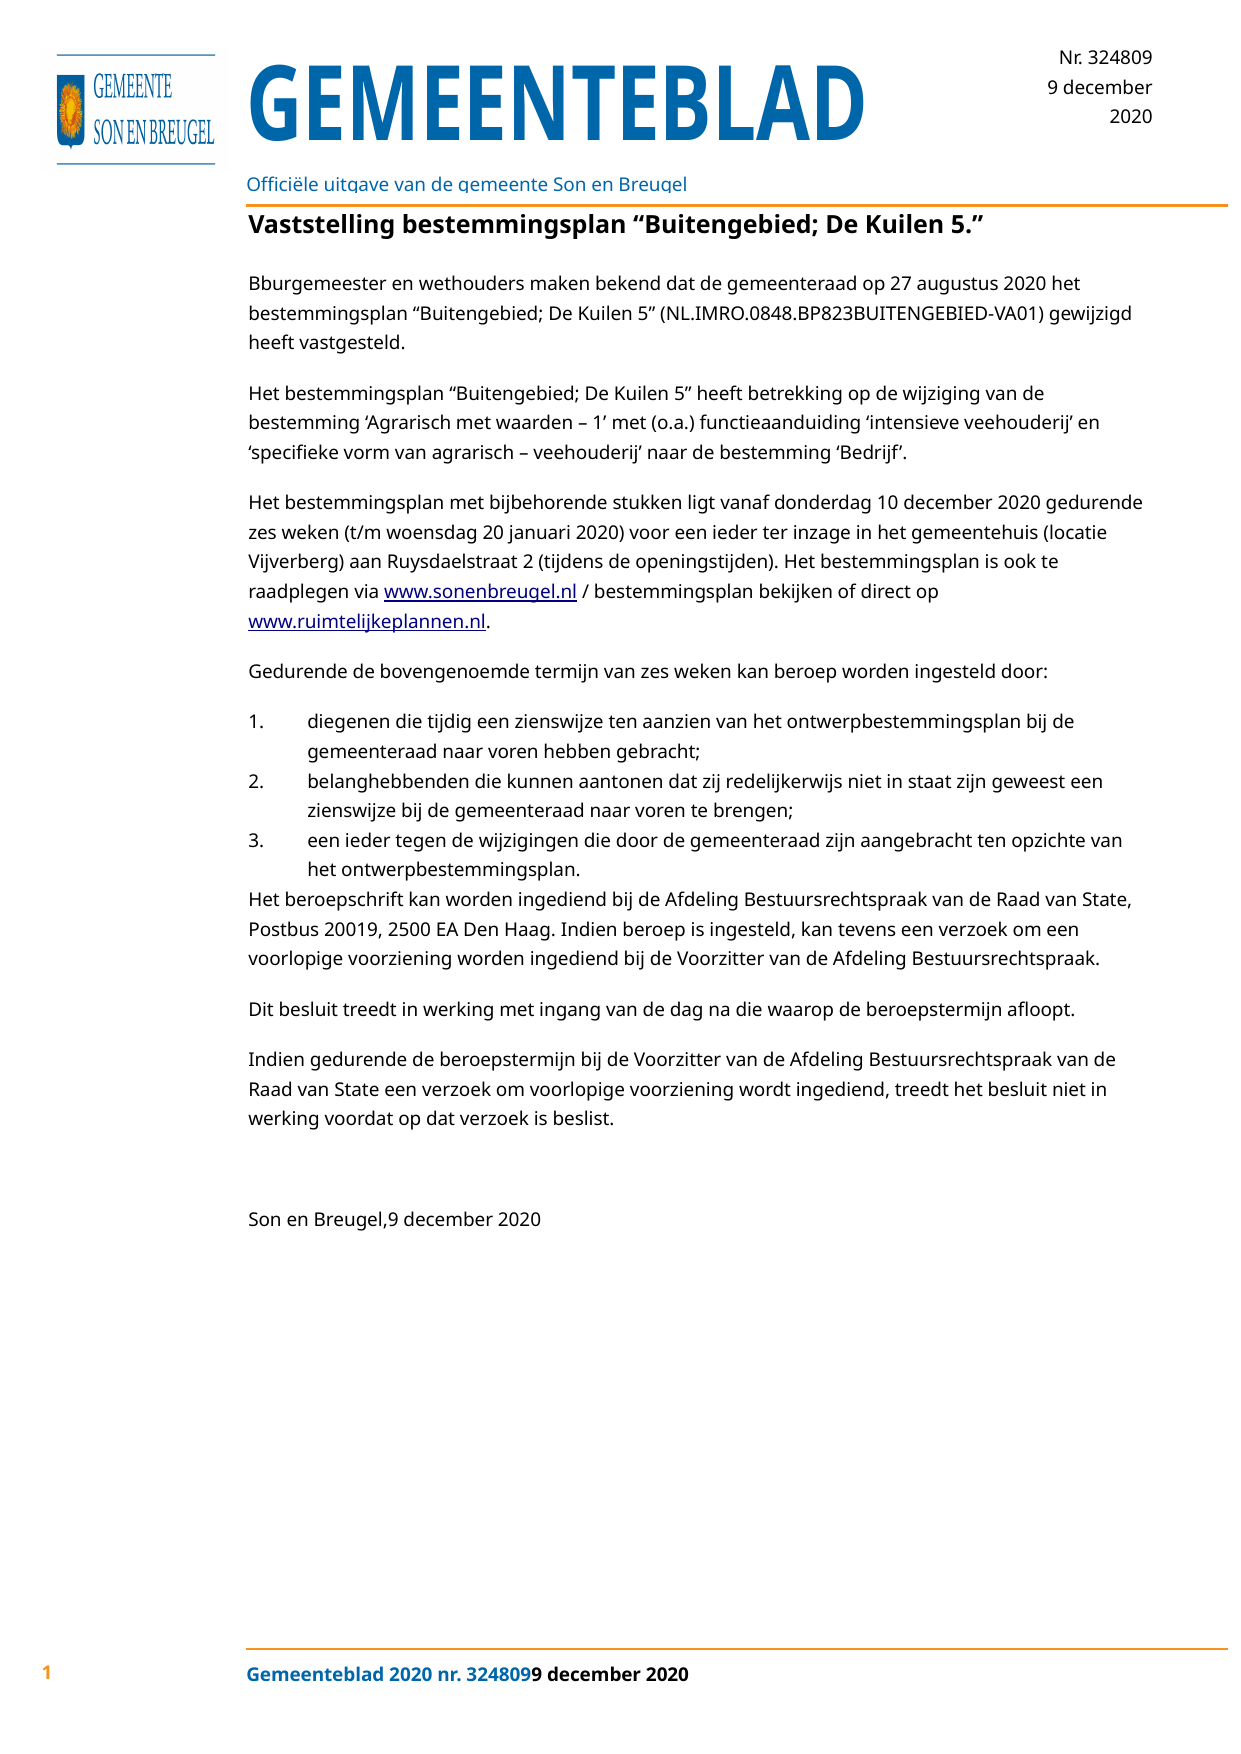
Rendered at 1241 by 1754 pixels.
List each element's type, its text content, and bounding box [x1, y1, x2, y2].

text Het beroepschrift kan worden ingediend bij de Afdeling Bestuursrechtspraak van de Raad van State, Postbus 20019, 2500 EA Den Haag. Indien beroep is ingesteld, kan tevens een verzoek om een voorlopige voorziening worden ingediend bij de Voorzitter van de Afdeling Bestuursrechtspraak. [248, 886, 1152, 971]
text Het bestemmingsplan “Buitengebied; De Kuilen 5” heeft betrekking op de wijziging van de bestemming ‘Agrarisch met waarden – 1’ met (o.a.) functieaanduiding ‘intensieve veehouderij’ en ‘specifieke vorm van agrarisch – veehouderij’ naar de bestemming ‘Bedrijf’. [248, 380, 1152, 465]
text Indien gedurende de beroepstermijn bij de Voorzitter van de Afdeling Bestuursrechtspraak van de Raad van State een verzoek om voorlopige voorziening wordt ingediend, treedt het besluit niet in werking voordat op dat verzoek is beslist. [248, 1046, 1152, 1131]
picture [41, 47, 231, 172]
text Son en Breugel,9 december 2020 [248, 1206, 1152, 1232]
list een ieder tegen de wijzigingen die door de gemeenteraad zijn aangebracht ten opzichte van het ontwerpbestemmingsplan. [248, 827, 1152, 882]
text Vaststelling bestemmingsplan “Buitengebied; De Kuilen 5.” [248, 207, 1152, 241]
text Het bestemmingsplan met bijbehorende stukken ligt vanaf donderdag 10 december 2020 gedurende zes weken (t/m woensdag 20 januari 2020) voor een ieder ter inzage in het gemeentehuis (locatie Vijverberg) aan Ruysdaelstraat 2 (tijdens de openingstijden). Het bestemmingsplan is ook te raadplegen via www.sonenbreugel.nl / bestemmingsplan bekijken of direct op www.ruimtelijkeplannen.nl. [248, 489, 1152, 633]
list belanghebbenden die kunnen aantonen dat zij redelijkerwijs niet in staat zijn geweest een zienswijze bij de gemeenteraad naar voren te brengen; [248, 768, 1152, 823]
text Dit besluit treedt in werking met ingang van de dag na die waarop de beroepstermijn afloopt. [248, 996, 1152, 1021]
text Gedurende de bovengenoemde termijn van zes weken kan beroep worden ingesteld door: [248, 658, 1152, 684]
list diegenen die tijdig een zienswijze ten aanzien van het ontwerpbestemmingsplan bij de gemeenteraad naar voren hebben gebracht; [248, 709, 1152, 764]
text Bburgemeester en wethouders maken bekend dat de gemeenteraad op 27 augustus 2020 het bestemmingsplan “Buitengebied; De Kuilen 5” (NL.IMRO.0848.BP823BUITENGEBIED-VA01) gewijzigd heeft vastgesteld. [248, 270, 1152, 355]
